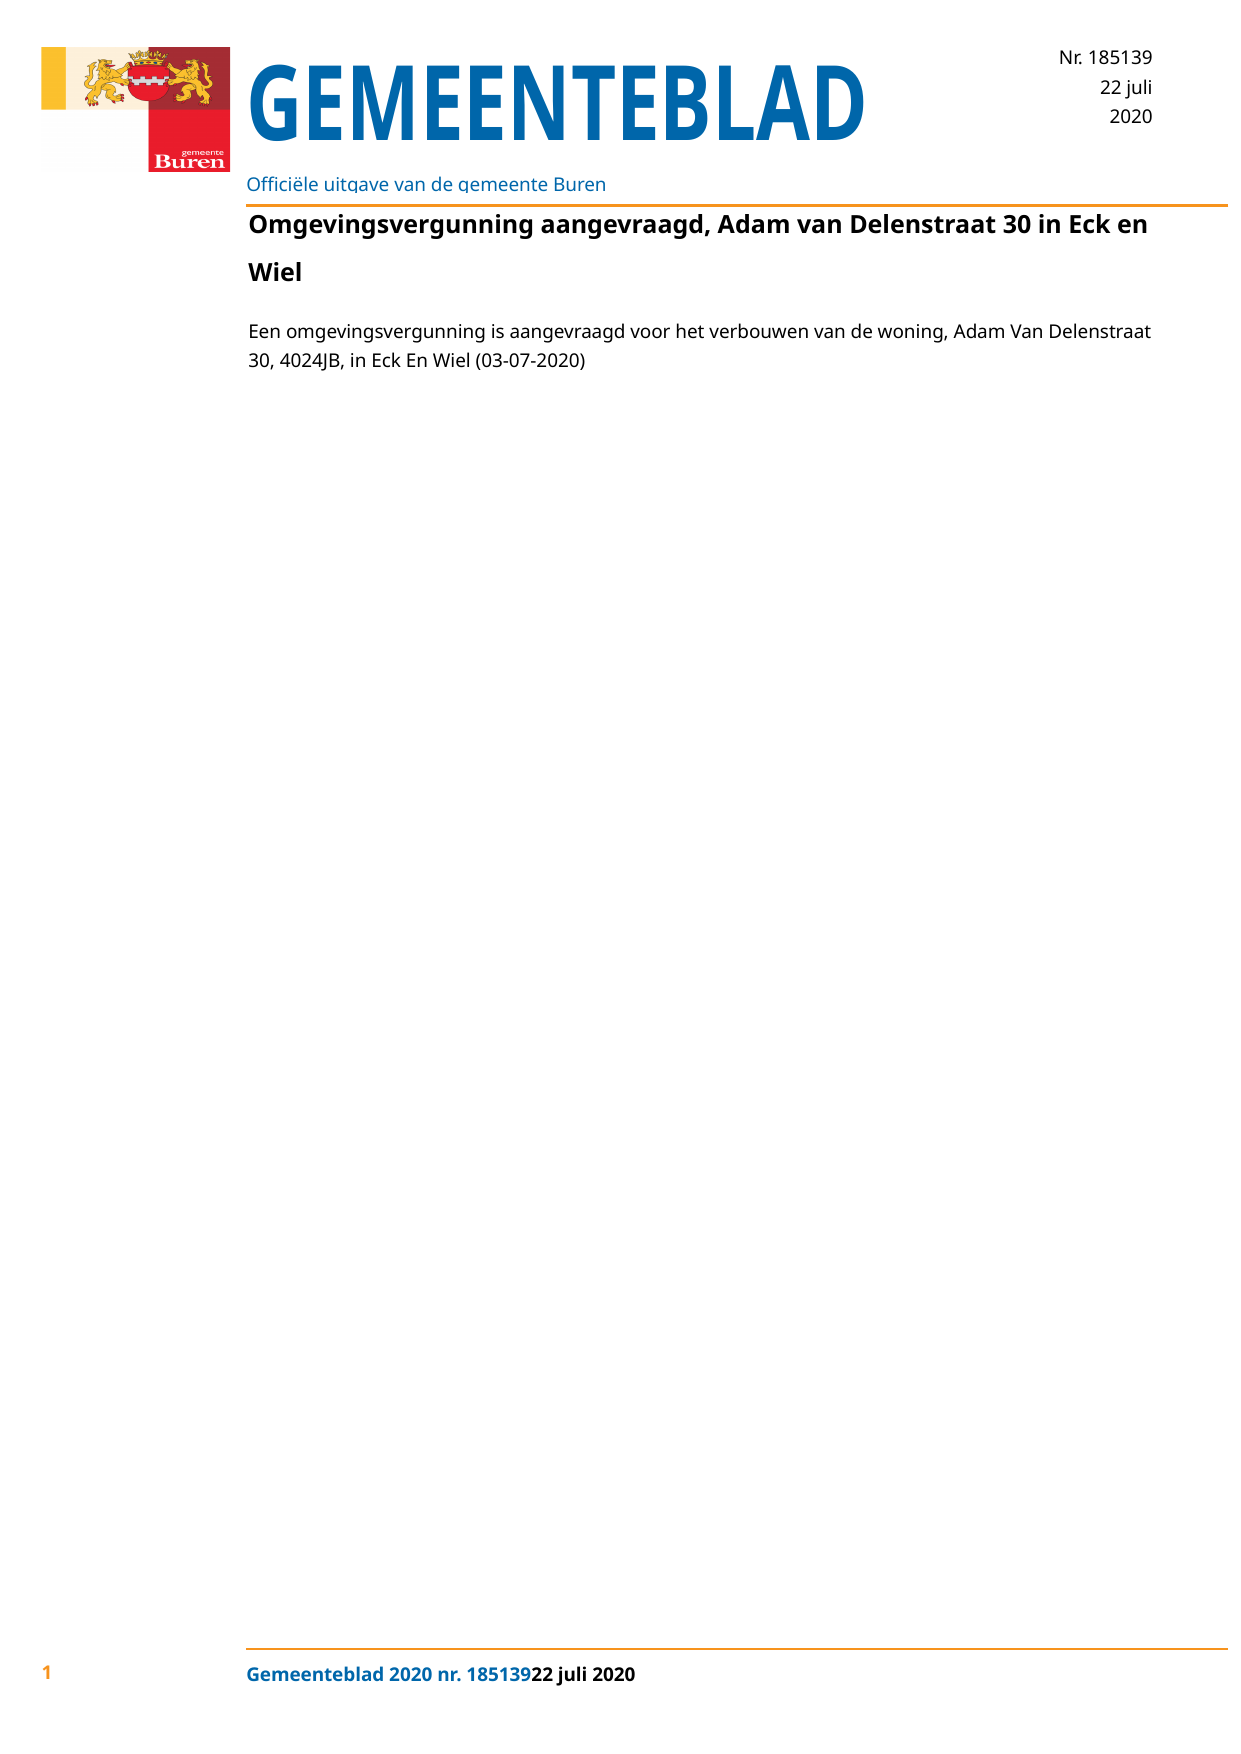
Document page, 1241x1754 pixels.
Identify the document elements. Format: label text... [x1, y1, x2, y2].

text Omgevingsvergunning aangevraagd, Adam van Delenstraat 30 in Eck en Wiel [248, 207, 1152, 288]
text Een omgevingsvergunning is aangevraagd voor het verbouwen van de woning, Adam Van Delenstraat 30, 4024JB, in Eck En Wiel (03-07-2020) [248, 318, 1152, 373]
picture [41, 47, 231, 172]
